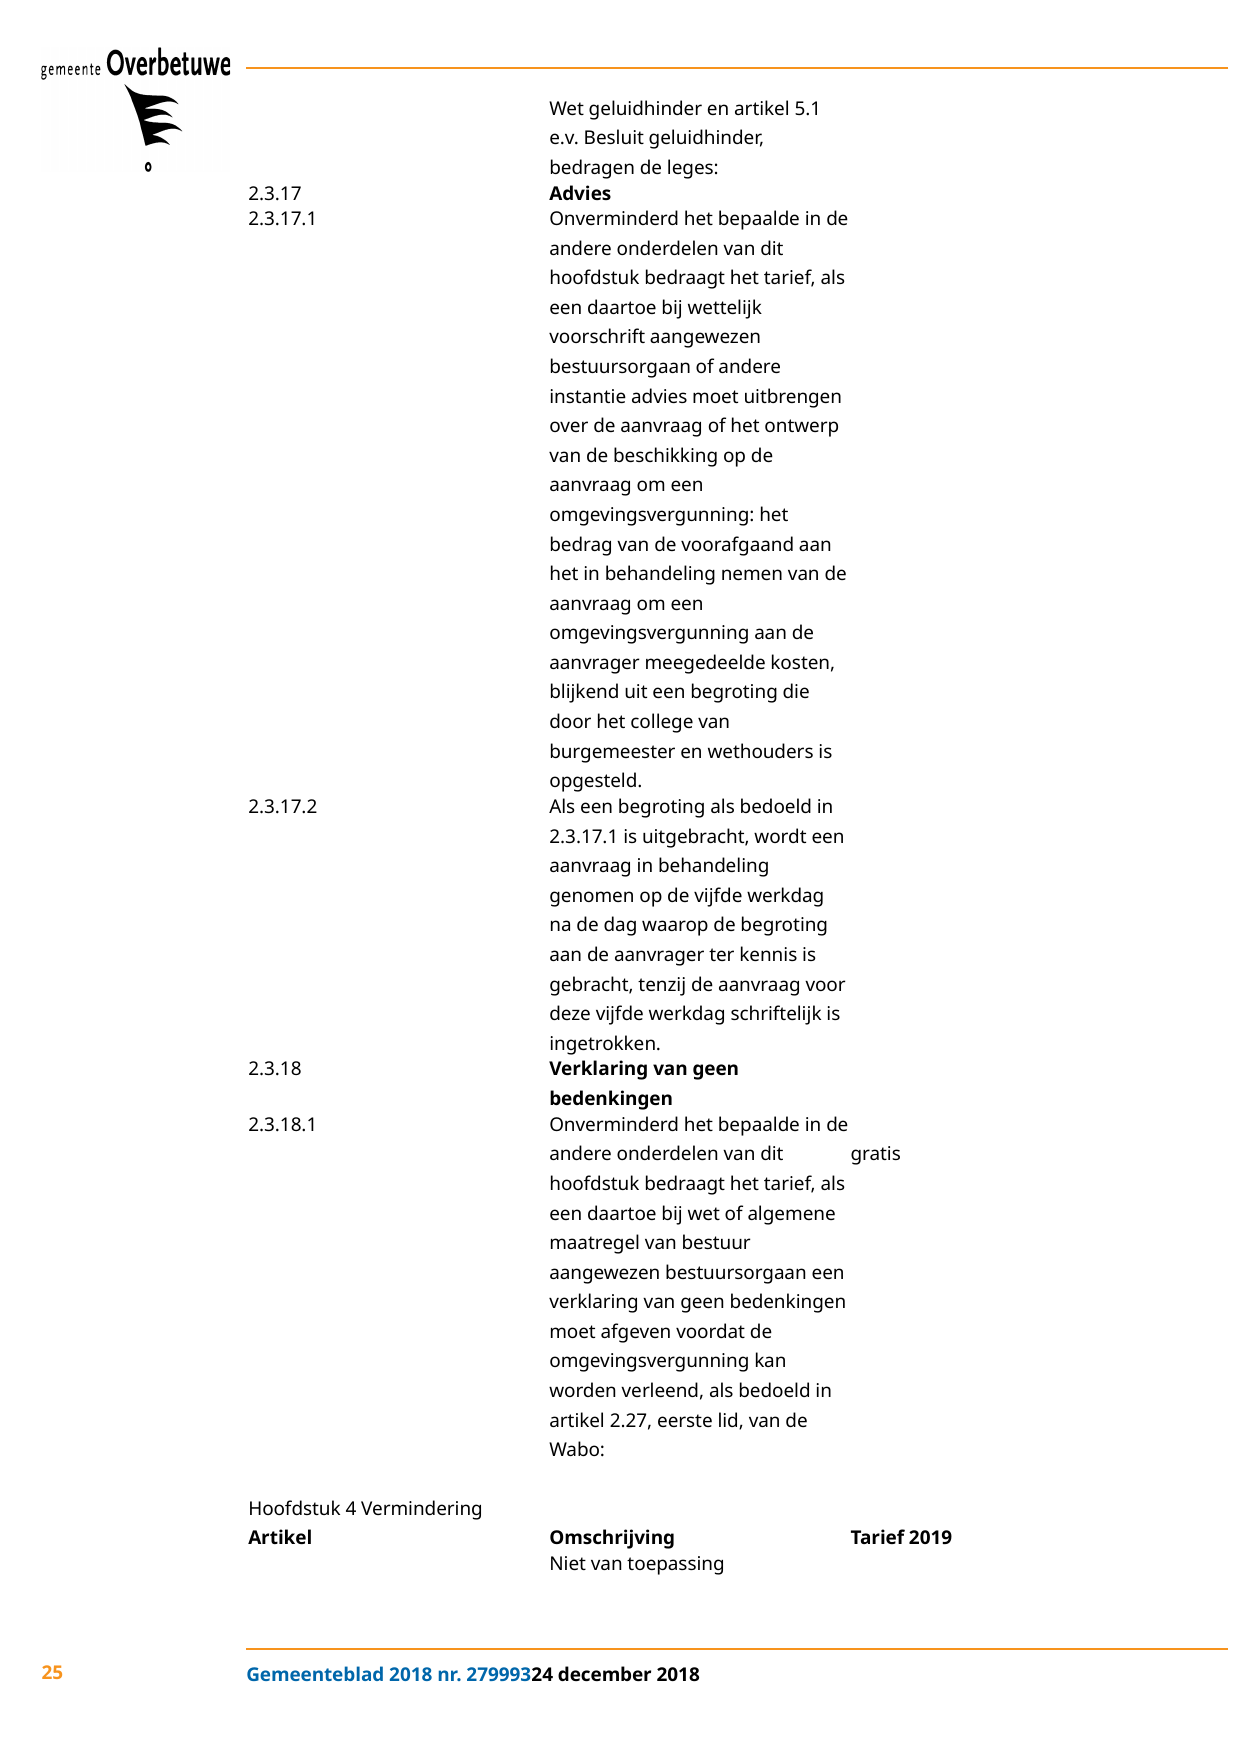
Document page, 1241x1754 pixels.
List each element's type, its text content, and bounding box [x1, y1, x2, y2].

table_cell Niet van toepassing [549, 1550, 850, 1576]
table_cell [850, 1550, 1152, 1576]
table_cell 2.3.17.1 [248, 205, 549, 793]
table_header Omschrijving [549, 1525, 850, 1550]
table_cell Als een begroting als bedoeld in 2.3.17.1 is uitgebracht, wordt een aanvraag in behandeling genomen op de vijfde werkdag na de dag waarop de begroting aan de aanvrager ter kennis is gebracht, tenzij de aanvraag voor deze vijfde werkdag schriftelijk is ingetrokken. [549, 793, 850, 1056]
table_cell [850, 95, 1152, 180]
table_header Artikel [248, 1525, 549, 1550]
table_cell [850, 205, 1152, 793]
table_cell Advies [549, 180, 850, 205]
picture [41, 47, 231, 172]
table_cell Onverminderd het bepaalde in de andere onderdelen van dit hoofdstuk bedraagt het tarief, als een daartoe bij wettelijk voorschrift aangewezen bestuursorgaan of andere instantie advies moet uitbrengen over de aanvraag of het ontwerp van de beschikking op de aanvraag om een omgevingsvergunning: het bedrag van de voorafgaand aan het in behandeling nemen van de aanvraag om een omgevingsvergunning aan de aanvrager meegedeelde kosten, blijkend uit een begroting die door het college van burgemeester en wethouders is opgesteld. [549, 205, 850, 793]
table_cell [850, 180, 1152, 205]
text Hoofdstuk 4 Vermindering [248, 1495, 1152, 1521]
table_cell [248, 95, 549, 180]
table_cell [850, 1056, 1152, 1111]
table_cell 2.3.17.2 [248, 793, 549, 1056]
table_cell [850, 793, 1152, 1056]
table_cell [248, 1550, 549, 1576]
table_cell Verklaring van geen bedenkingen [549, 1056, 850, 1111]
table_header Tarief 2019 [850, 1525, 1152, 1550]
table_cell 2.3.17 [248, 180, 549, 205]
table_cell Wet geluidhinder en artikel 5.1 e.v. Besluit geluidhinder, bedragen de leges: [549, 95, 850, 180]
table_cell 2.3.18 [248, 1056, 549, 1111]
table_cell gratis [850, 1111, 1152, 1462]
table_cell Onverminderd het bepaalde in de andere onderdelen van dit hoofdstuk bedraagt het tarief, als een daartoe bij wet of algemene maatregel van bestuur aangewezen bestuursorgaan een verklaring van geen bedenkingen moet afgeven voordat de omgevingsvergunning kan worden verleend, als bedoeld in artikel 2.27, eerste lid, van de Wabo: [549, 1111, 850, 1462]
table_cell 2.3.18.1 [248, 1111, 549, 1462]
